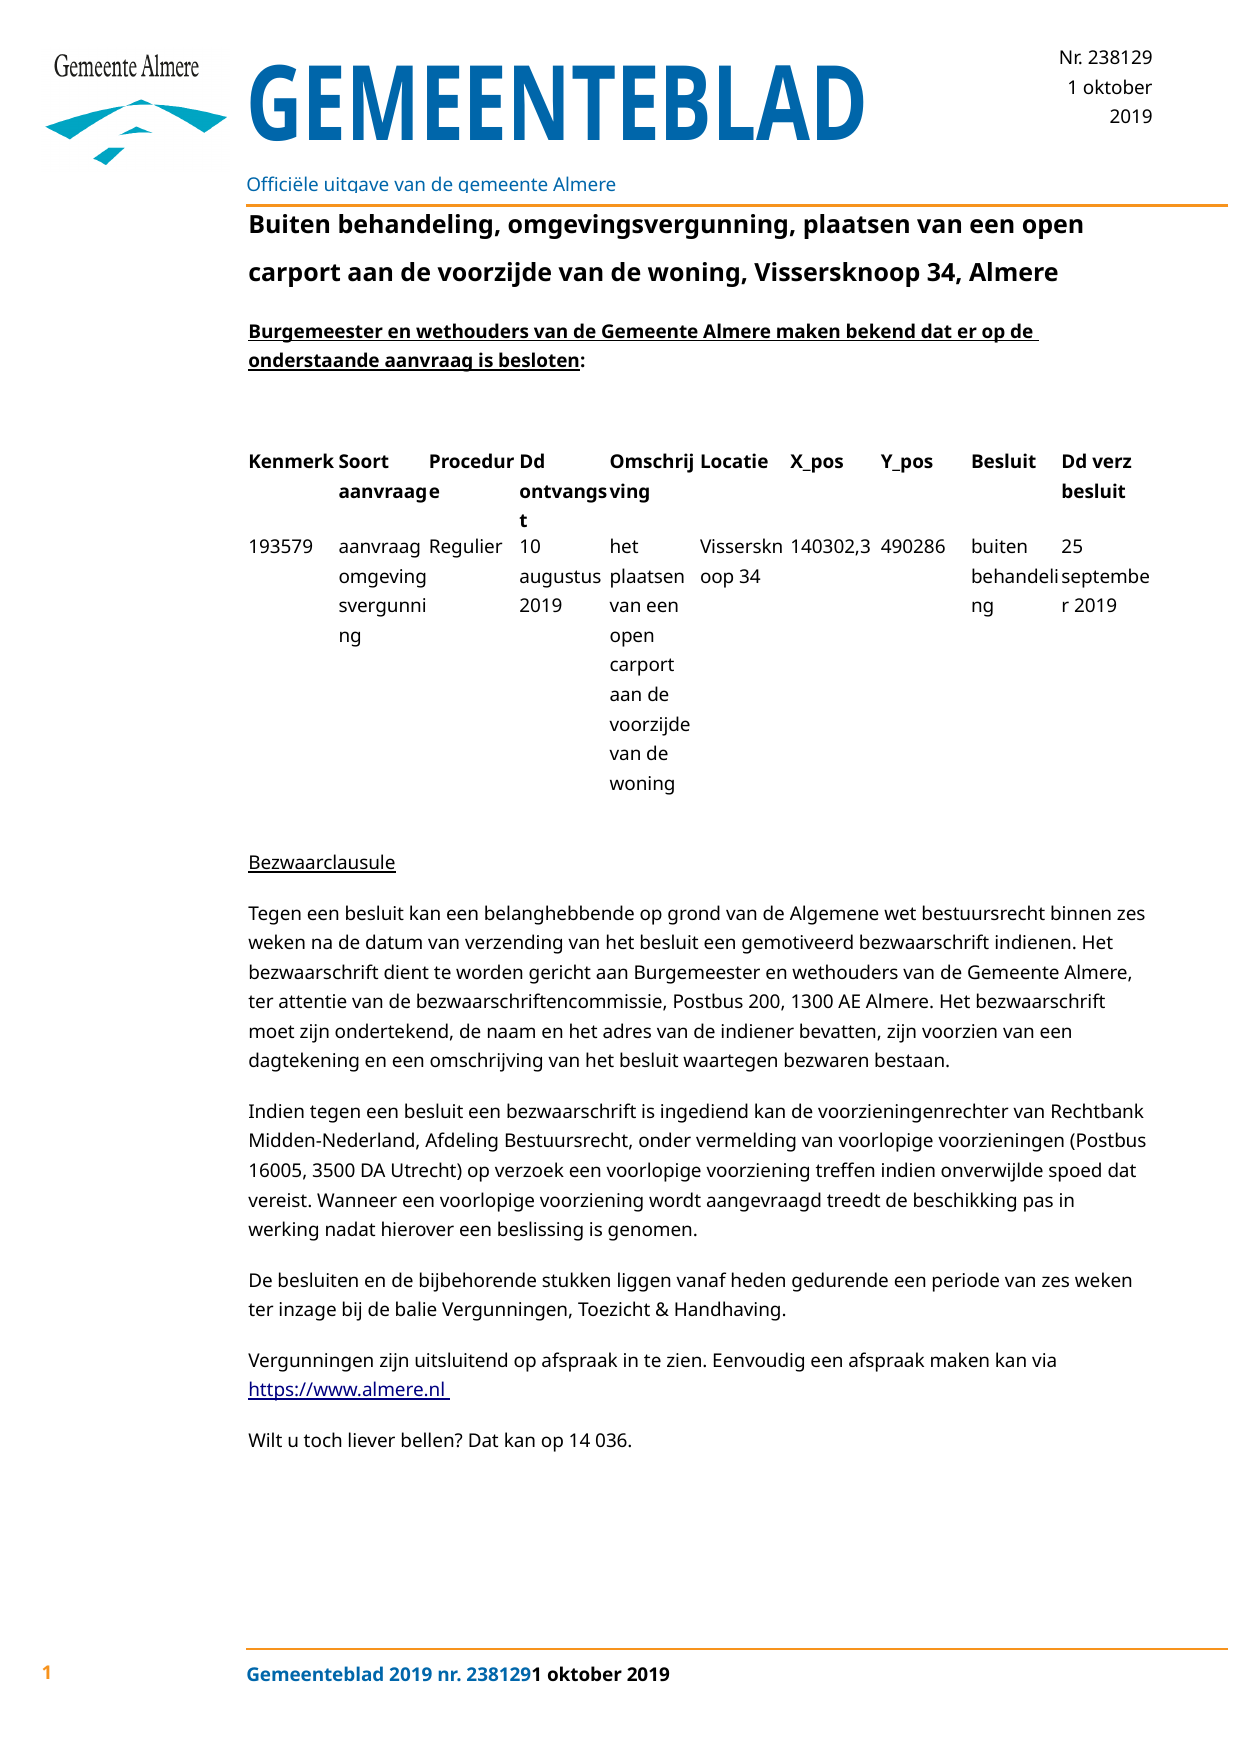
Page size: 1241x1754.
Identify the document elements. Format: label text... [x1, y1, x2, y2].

table_header Locatie [700, 449, 790, 533]
text Vergunningen zijn uitsluitend op afspraak in te zien. Eenvoudig een afspraak maken kan via https://www.almere.nl [248, 1347, 1152, 1402]
table_header Procedure [429, 449, 519, 533]
table_header Soort aanvraag [338, 449, 429, 533]
table_cell aanvraag omgevingsvergunning [338, 533, 429, 796]
table_header Kenmerk [248, 449, 338, 533]
text Burgemeester en wethouders van de Gemeente Almere maken bekend dat er op de onderstaande aanvraag is besloten: [248, 318, 1152, 373]
table_cell Regulier [429, 533, 519, 796]
table_cell het plaatsen van een open carport aan de voorzijde van de woning [609, 533, 700, 796]
table_header Dd verz besluit [1061, 449, 1152, 533]
table_cell Vissersknoop 34 [700, 533, 790, 796]
text Indien tegen een besluit een bezwaarschrift is ingediend kan de voorzieningenrechter van Rechtbank Midden-Nederland, Afdeling Bestuursrecht, onder vermelding van voorlopige voorzieningen (Postbus 16005, 3500 DA Utrecht) op verzoek een voorlopige voorziening treffen indien onverwijlde spoed dat vereist. Wanneer een voorlopige voorziening wordt aangevraagd treedt de beschikking pas in werking nadat hierover een beslissing is genomen. [248, 1098, 1152, 1242]
table_cell 140302,3 [790, 533, 881, 796]
text Tegen een besluit kan een belanghebbende op grond van de Algemene wet bestuursrecht binnen zes weken na de datum van verzending van het besluit een gemotiveerd bezwaarschrift indienen. Het bezwaarschrift dient te worden gericht aan Burgemeester en wethouders van de Gemeente Almere, ter attentie van de bezwaarschriftencommissie, Postbus 200, 1300 AE Almere. Het bezwaarschrift moet zijn ondertekend, de naam en het adres van de indiener bevatten, zijn voorzien van een dagtekening en een omschrijving van het besluit waartegen bezwaren bestaan. [248, 900, 1152, 1073]
table_header Y_pos [881, 449, 971, 533]
table_cell buiten behandeling [971, 533, 1061, 796]
text Buiten behandeling, omgevingsvergunning, plaatsen van een open carport aan de voorzijde van de woning, Vissersknoop 34, Almere [248, 207, 1152, 288]
text Wilt u toch liever bellen? Dat kan op 14 036. [248, 1427, 1152, 1453]
table_header X_pos [790, 449, 881, 533]
table_cell 25 september 2019 [1061, 533, 1152, 796]
table_header Dd ontvangst [519, 449, 609, 533]
table_cell 193579 [248, 533, 338, 796]
picture [41, 47, 231, 172]
table_cell 490286 [881, 533, 971, 796]
text Bezwaarclausule [248, 849, 1152, 875]
table_header Besluit [971, 449, 1061, 533]
table_header Omschrijving [609, 449, 700, 533]
table_cell 10 augustus 2019 [519, 533, 609, 796]
text De besluiten en de bijbehorende stukken liggen vanaf heden gedurende een periode van zes weken ter inzage bij de balie Vergunningen, Toezicht & Handhaving. [248, 1267, 1152, 1322]
